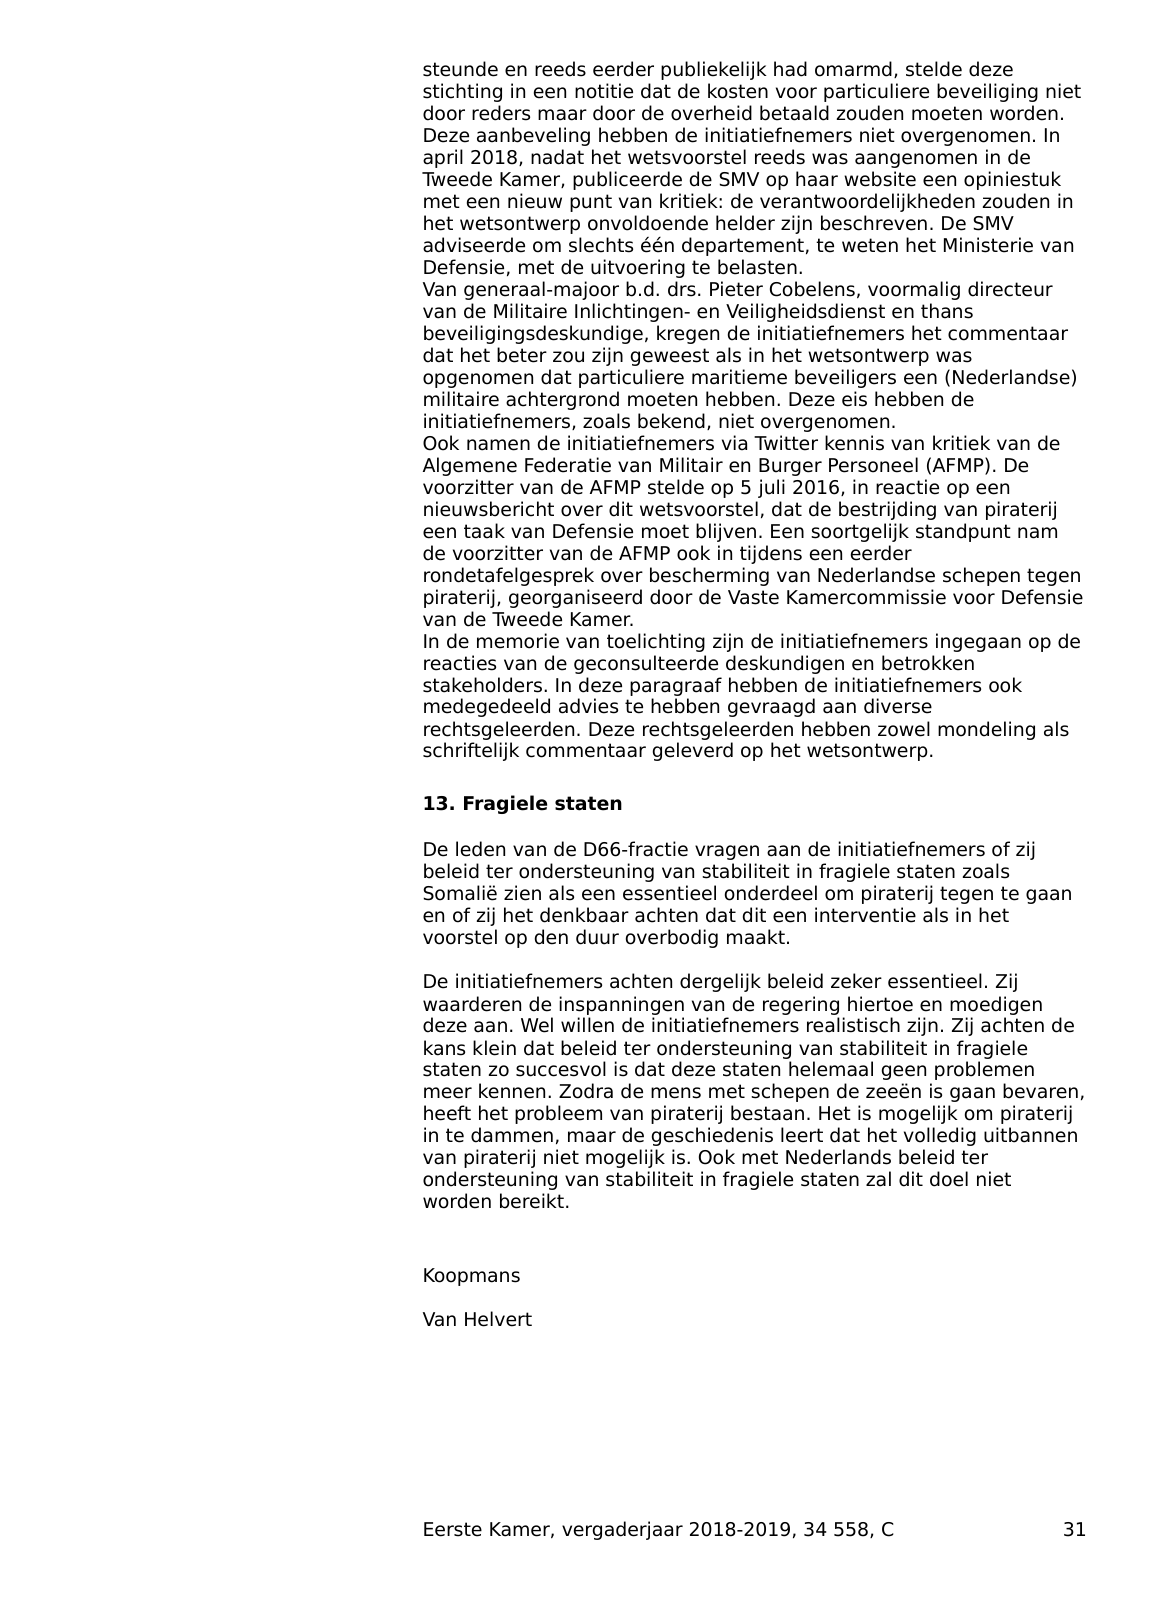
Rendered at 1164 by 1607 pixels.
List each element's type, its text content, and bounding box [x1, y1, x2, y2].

text steunde en reeds eerder publiekelijk had omarmd, stelde deze stichting in een notitie dat de kosten voor particuliere beveiliging niet door reders maar door de overheid betaald zouden moeten worden. Deze aanbeveling hebben de initiatiefnemers niet overgenomen. In april 2018, nadat het wetsvoorstel reeds was aangenomen in de Tweede Kamer, publiceerde de SMV op haar website een opiniestuk met een nieuw punt van kritiek: de verantwoordelijkheden zouden in het wetsontwerp onvoldoende helder zijn beschreven. De SMV adviseerde om slechts één departement, te weten het Ministerie van Defensie, met de uitvoering te belasten. [422, 59, 1087, 279]
text De leden van de D66-fractie vragen aan de initiatiefnemers of zij beleid ter ondersteuning van stabiliteit in fragiele staten zoals Somalië zien als een essentieel onderdeel om piraterij tegen te gaan en of zij het denkbaar achten dat dit een interventie als in het voorstel op den duur overbodig maakt. [422, 839, 1087, 949]
text De initiatiefnemers achten dergelijk beleid zeker essentieel. Zij waarderen de inspanningen van de regering hiertoe en moedigen deze aan. Wel willen de initiatiefnemers realistisch zijn. Zij achten de kans klein dat beleid ter ondersteuning van stabiliteit in fragiele staten zo succesvol is dat deze staten helemaal geen problemen meer kennen. Zodra de mens met schepen de zeeën is gaan bevaren, heeft het probleem van piraterij bestaan. Het is mogelijk om piraterij in te dammen, maar de geschiedenis leert dat het volledig uitbannen van piraterij niet mogelijk is. Ook met Nederlands beleid ter ondersteuning van stabiliteit in fragiele staten zal dit doel niet worden bereikt. [422, 971, 1087, 1213]
subtitle 13. Fragiele staten [422, 792, 1087, 814]
text Koopmans Van Helvert [422, 1243, 1087, 1331]
text Ook namen de initiatiefnemers via Twitter kennis van kritiek van de Algemene Federatie van Militair en Burger Personeel (AFMP). De voorzitter van de AFMP stelde op 5 juli 2016, in reactie op een nieuwsbericht over dit wetsvoorstel, dat de bestrijding van piraterij een taak van Defensie moet blijven. Een soortgelijk standpunt nam de voorzitter van de AFMP ook in tijdens een eerder rondetafelgesprek over bescherming van Nederlandse schepen tegen piraterij, georganiseerd door de Vaste Kamercommissie voor Defensie van de Tweede Kamer. [422, 433, 1087, 631]
text In de memorie van toelichting zijn de initiatiefnemers ingegaan op de reacties van de geconsulteerde deskundigen en betrokken stakeholders. In deze paragraaf hebben de initiatiefnemers ook medegedeeld advies te hebben gevraagd aan diverse rechtsgeleerden. Deze rechtsgeleerden hebben zowel mondeling als schriftelijk commentaar geleverd op het wetsontwerp. [422, 631, 1087, 762]
text Van generaal-majoor b.d. drs. Pieter Cobelens, voormalig directeur van de Militaire Inlichtingen- en Veiligheidsdienst en thans beveiligingsdeskundige, kregen de initiatiefnemers het commentaar dat het beter zou zijn geweest als in het wetsontwerp was opgenomen dat particuliere maritieme beveiligers een (Nederlandse) militaire achtergrond moeten hebben. Deze eis hebben de initiatiefnemers, zoals bekend, niet overgenomen. [422, 279, 1087, 433]
